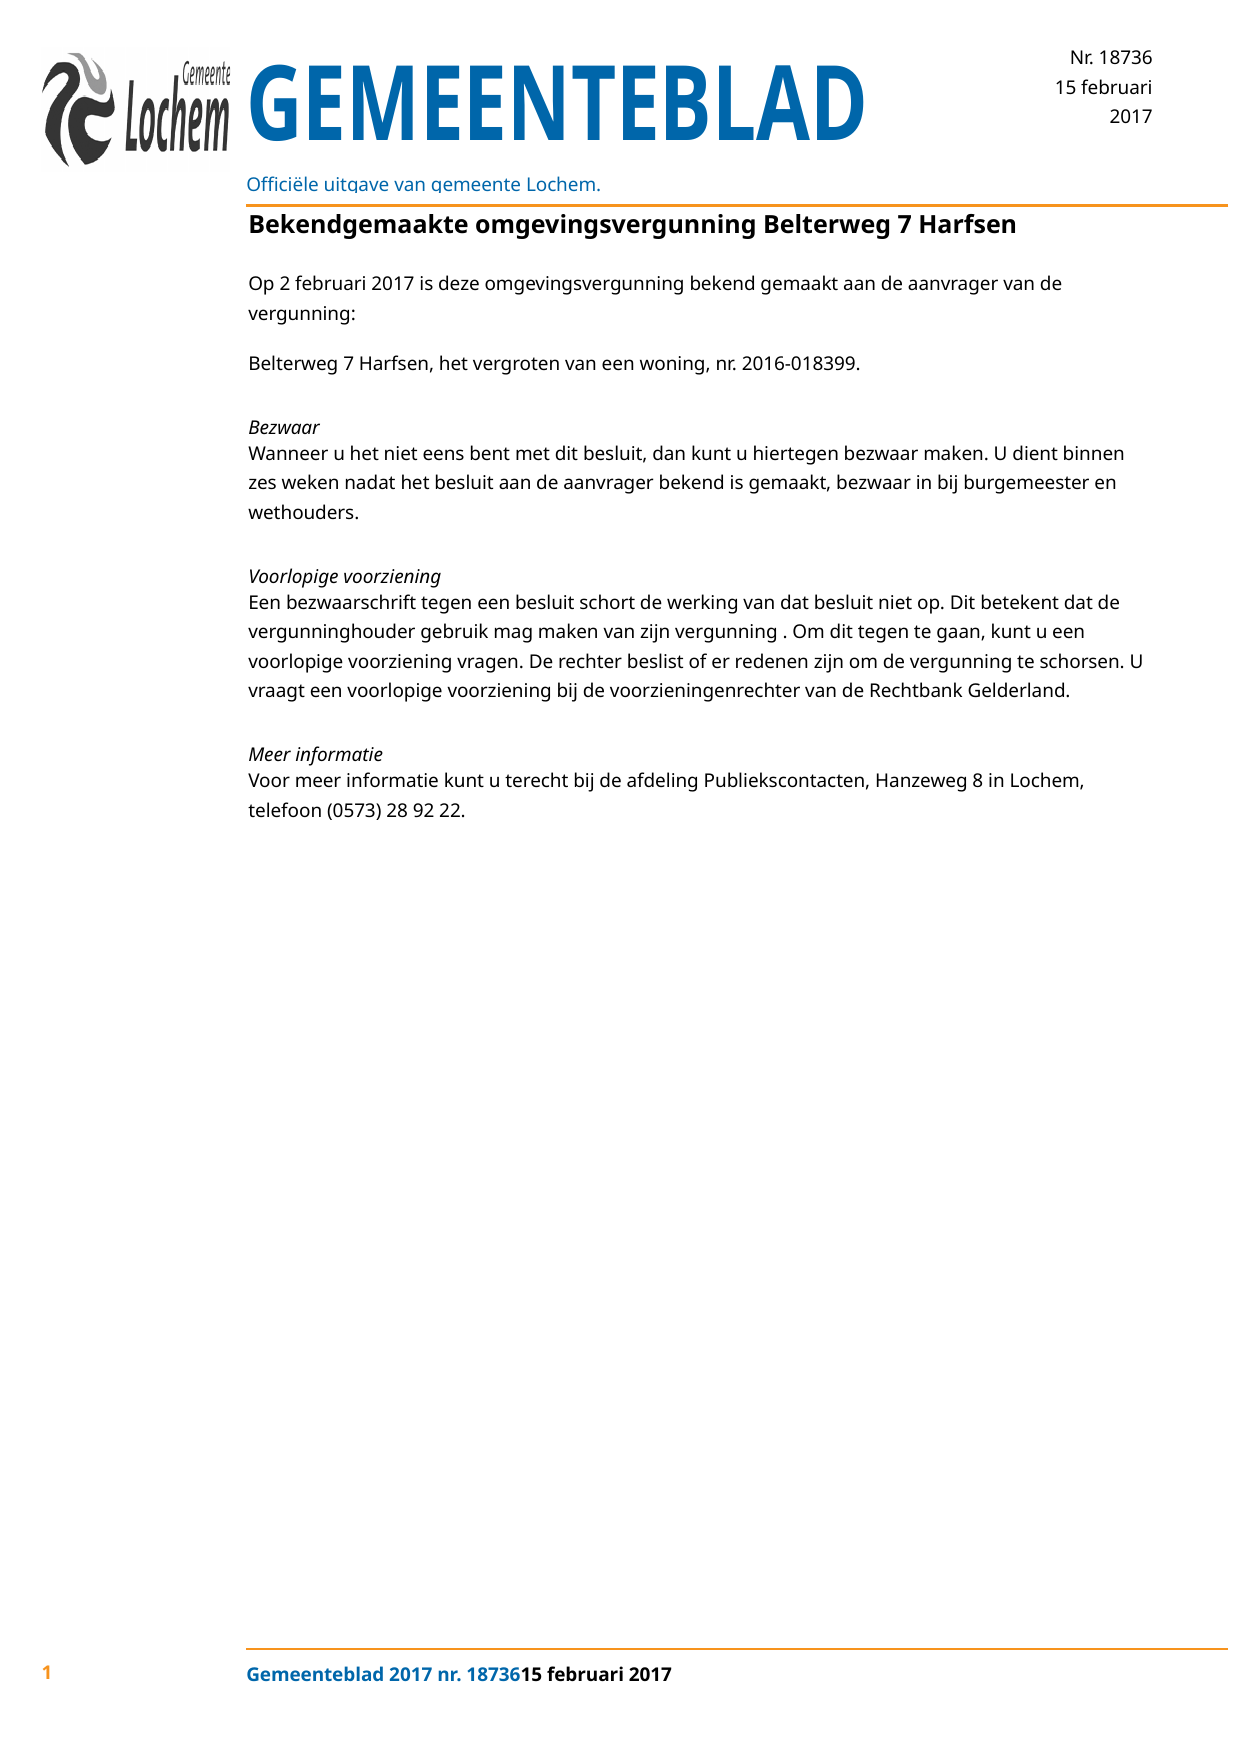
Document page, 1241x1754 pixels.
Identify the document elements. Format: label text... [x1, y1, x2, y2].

text Belterweg 7 Harfsen, het vergroten van een woning, nr. 2016-018399. [248, 350, 1152, 376]
text Bezwaar [248, 414, 1152, 440]
text Voor meer informatie kunt u terecht bij de afdeling Publiekscontacten, Hanzeweg 8 in Lochem, telefoon (0573) 28 92 22. [248, 767, 1152, 823]
text Een bezwaarschrift tegen een besluit schort de werking van dat besluit niet op. Dit betekent dat de vergunninghouder gebruik mag maken van zijn vergunning . Om dit tegen te gaan, kunt u een voorlopige voorziening vragen. De rechter beslist of er redenen zijn om de vergunning te schorsen. U vraagt een voorlopige voorziening bij de voorzieningenrechter van de Rechtbank Gelderland. [248, 589, 1152, 703]
picture [41, 47, 231, 172]
text Wanneer u het niet eens bent met dit besluit, dan kunt u hiertegen bezwaar maken. U dient binnen zes weken nadat het besluit aan de aanvrager bekend is gemaakt, bezwaar in bij burgemeester en wethouders. [248, 440, 1152, 525]
text Meer informatie [248, 742, 1152, 767]
text Voorlopige voorziening [248, 563, 1152, 589]
text Op 2 februari 2017 is deze omgevingsvergunning bekend gemaakt aan de aanvrager van de vergunning: [248, 270, 1152, 326]
text Bekendgemaakte omgevingsvergunning Belterweg 7 Harfsen [248, 207, 1152, 241]
